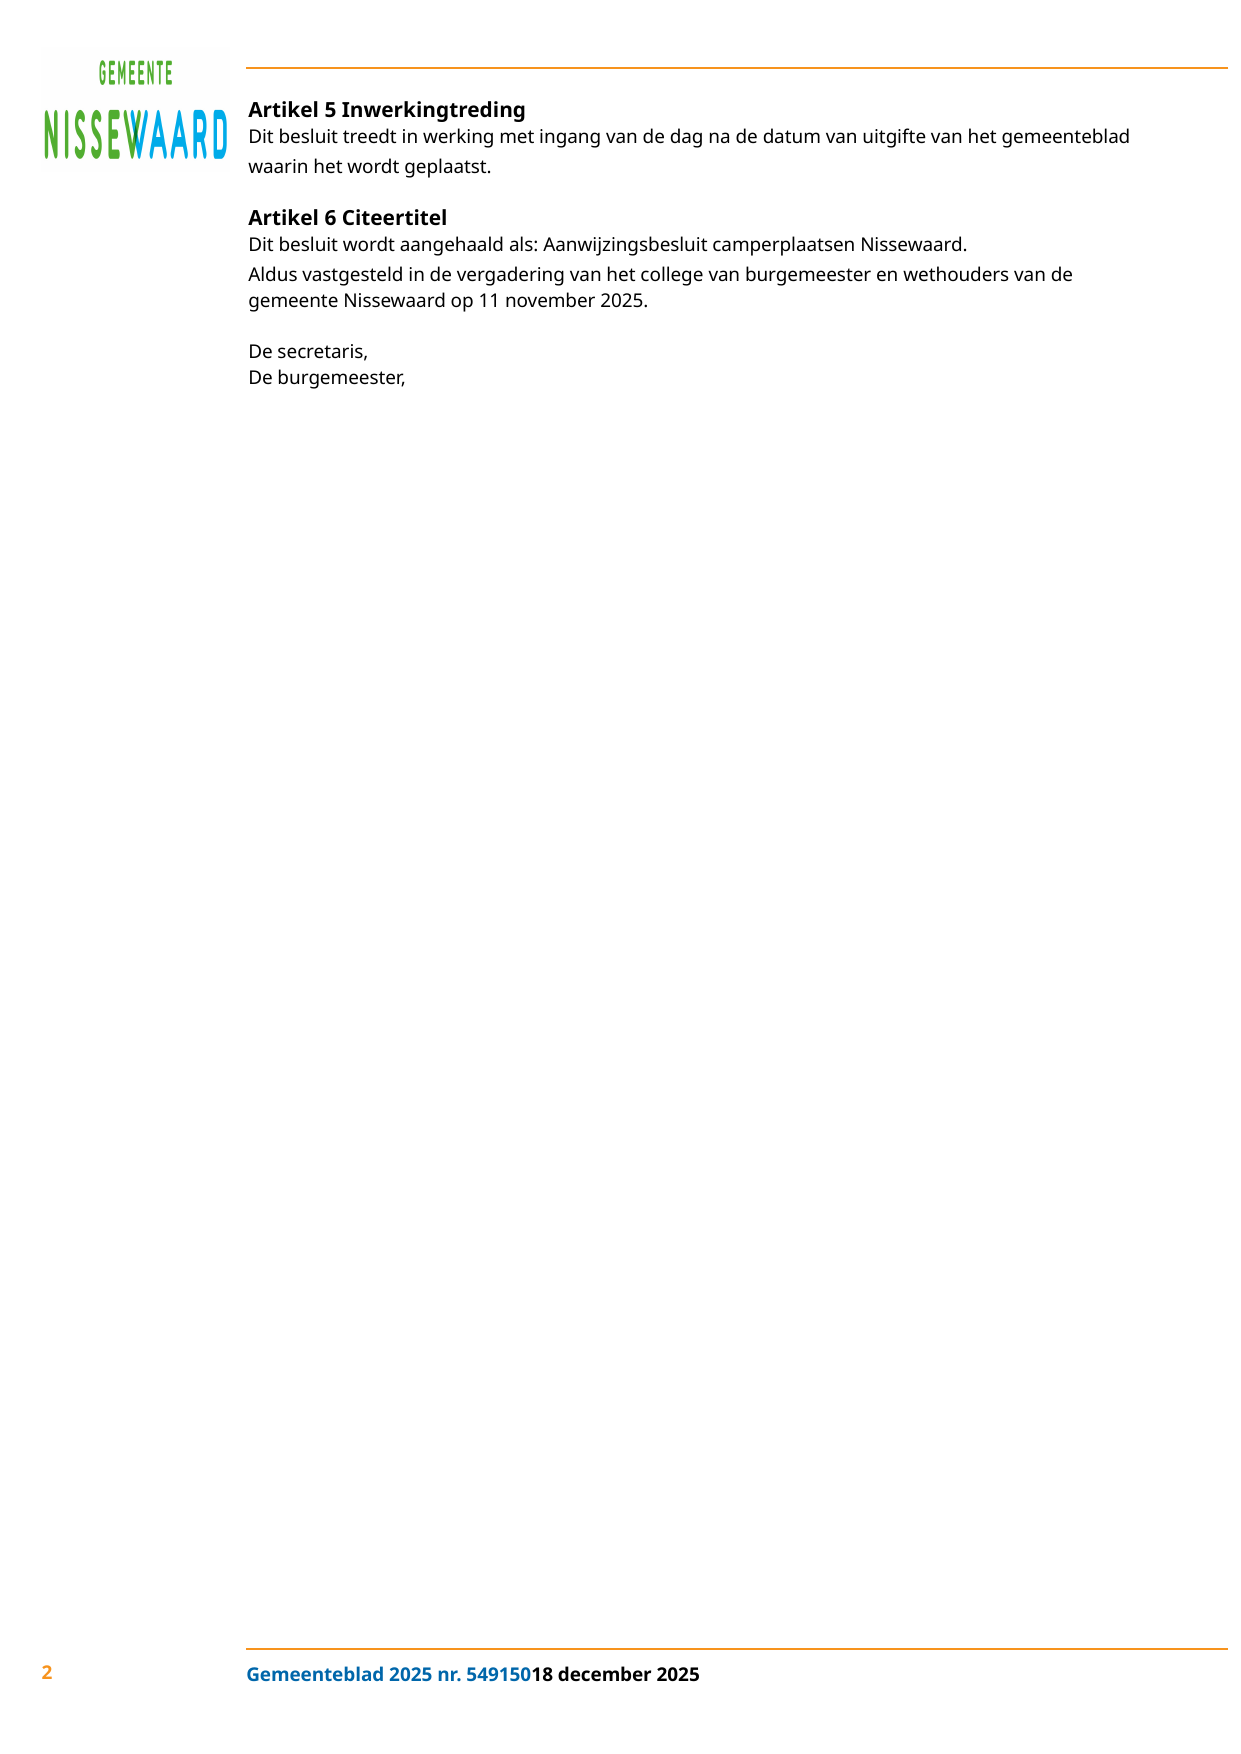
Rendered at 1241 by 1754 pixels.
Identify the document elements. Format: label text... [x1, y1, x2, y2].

text De secretaris, [248, 338, 1152, 364]
text Artikel 5 Inwerkingtreding [248, 95, 1152, 123]
text De burgemeester, [248, 364, 1152, 390]
text Dit besluit wordt aangehaald als: Aanwijzingsbesluit camperplaatsen Nissewaard. [248, 232, 1152, 257]
picture [41, 47, 231, 172]
text Dit besluit treedt in werking met ingang van de dag na de datum van uitgifte van het gemeenteblad waarin het wordt geplaatst. [248, 123, 1152, 178]
text Artikel 6 Citeertitel [248, 203, 1152, 232]
text Aldus vastgesteld in de vergadering van het college van burgemeester en wethouders van de gemeente Nissewaard op 11 november 2025. [248, 261, 1152, 313]
